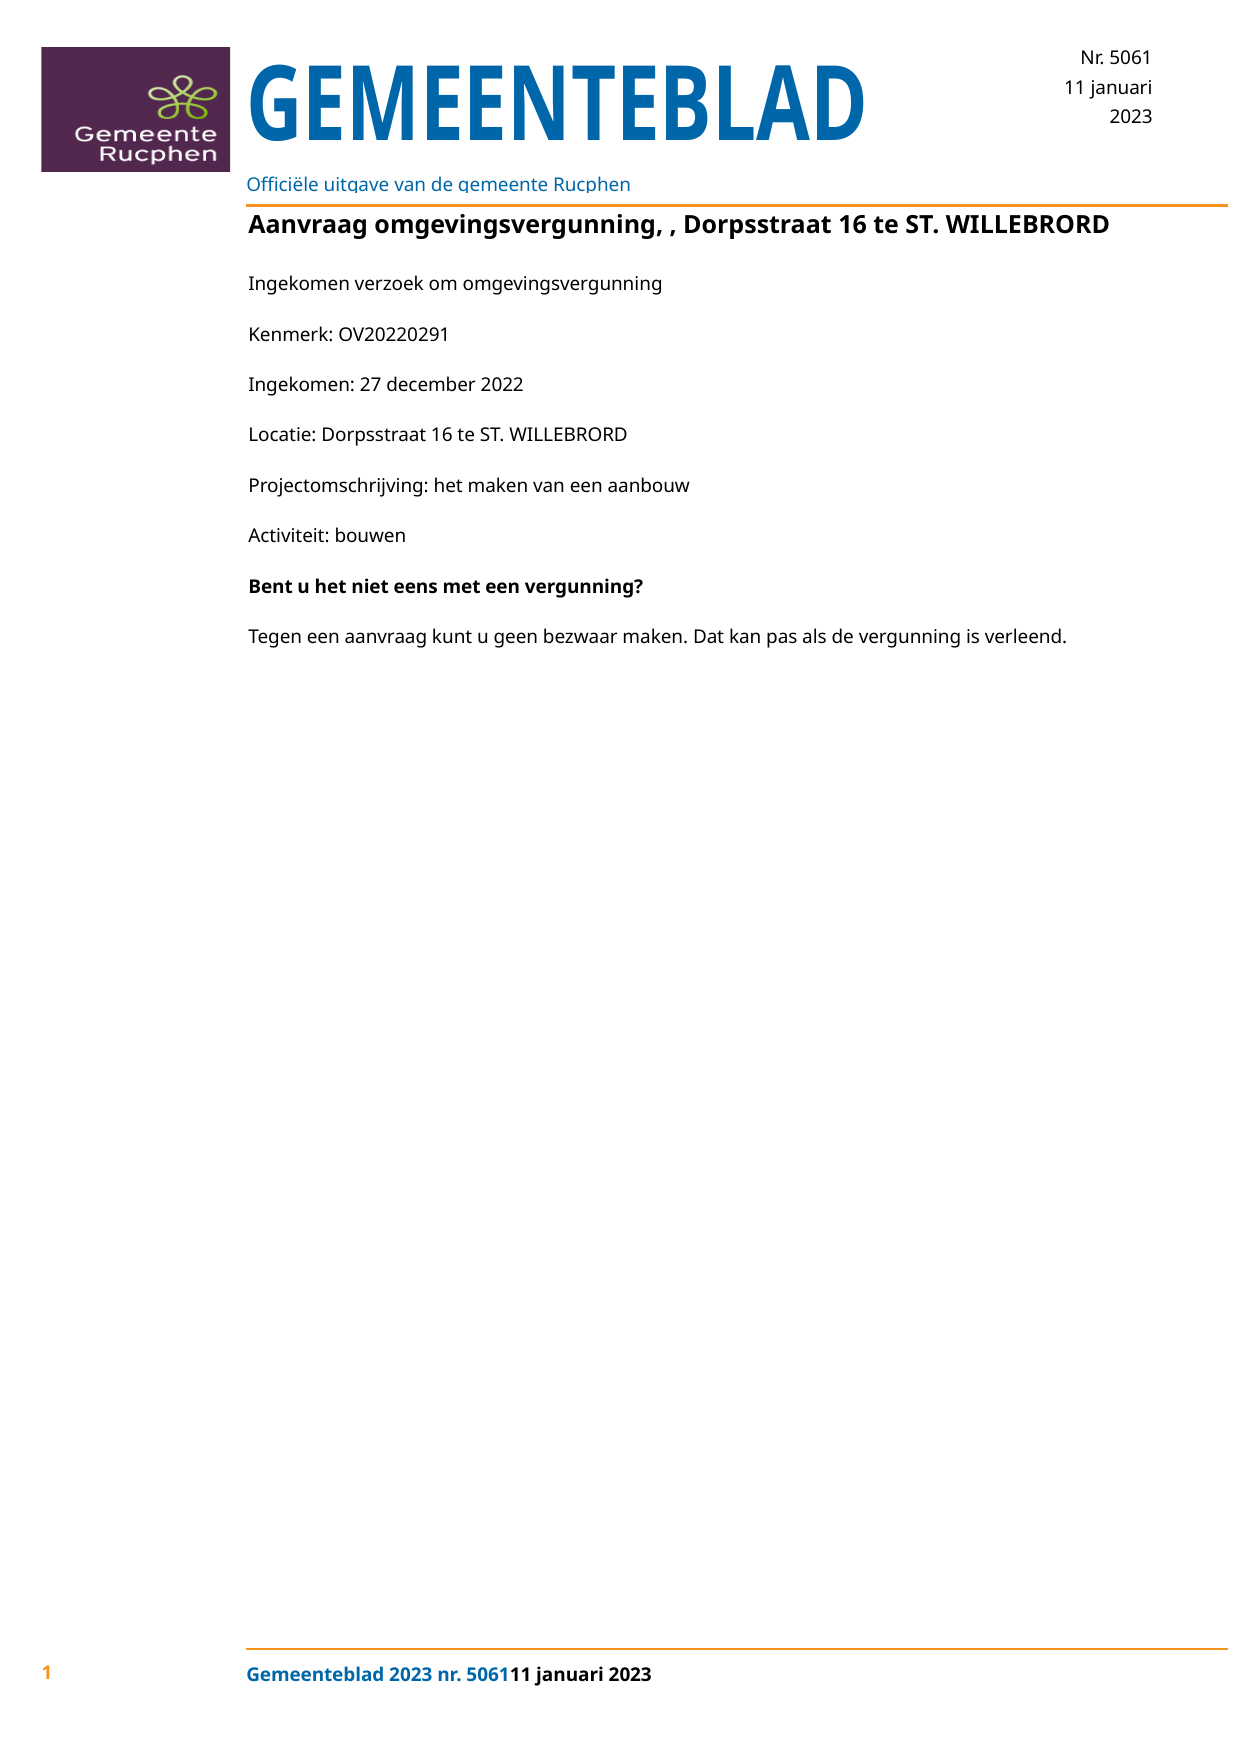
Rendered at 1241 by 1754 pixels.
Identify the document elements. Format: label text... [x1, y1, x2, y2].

text Ingekomen verzoek om omgevingsvergunning [248, 270, 1152, 296]
text Ingekomen: 27 december 2022 [248, 371, 1152, 397]
text Bent u het niet eens met een vergunning? [248, 573, 1152, 598]
text Locatie: Dorpsstraat 16 te ST. WILLEBRORD [248, 422, 1152, 447]
text Projectomschrijving: het maken van een aanbouw [248, 472, 1152, 498]
text Aanvraag omgevingsvergunning, , Dorpsstraat 16 te ST. WILLEBRORD [248, 207, 1152, 241]
picture [41, 47, 231, 172]
text Tegen een aanvraag kunt u geen bezwaar maken. Dat kan pas als de vergunning is verleend. [248, 623, 1152, 649]
text Kenmerk: OV20220291 [248, 321, 1152, 346]
text Activiteit: bouwen [248, 522, 1152, 548]
